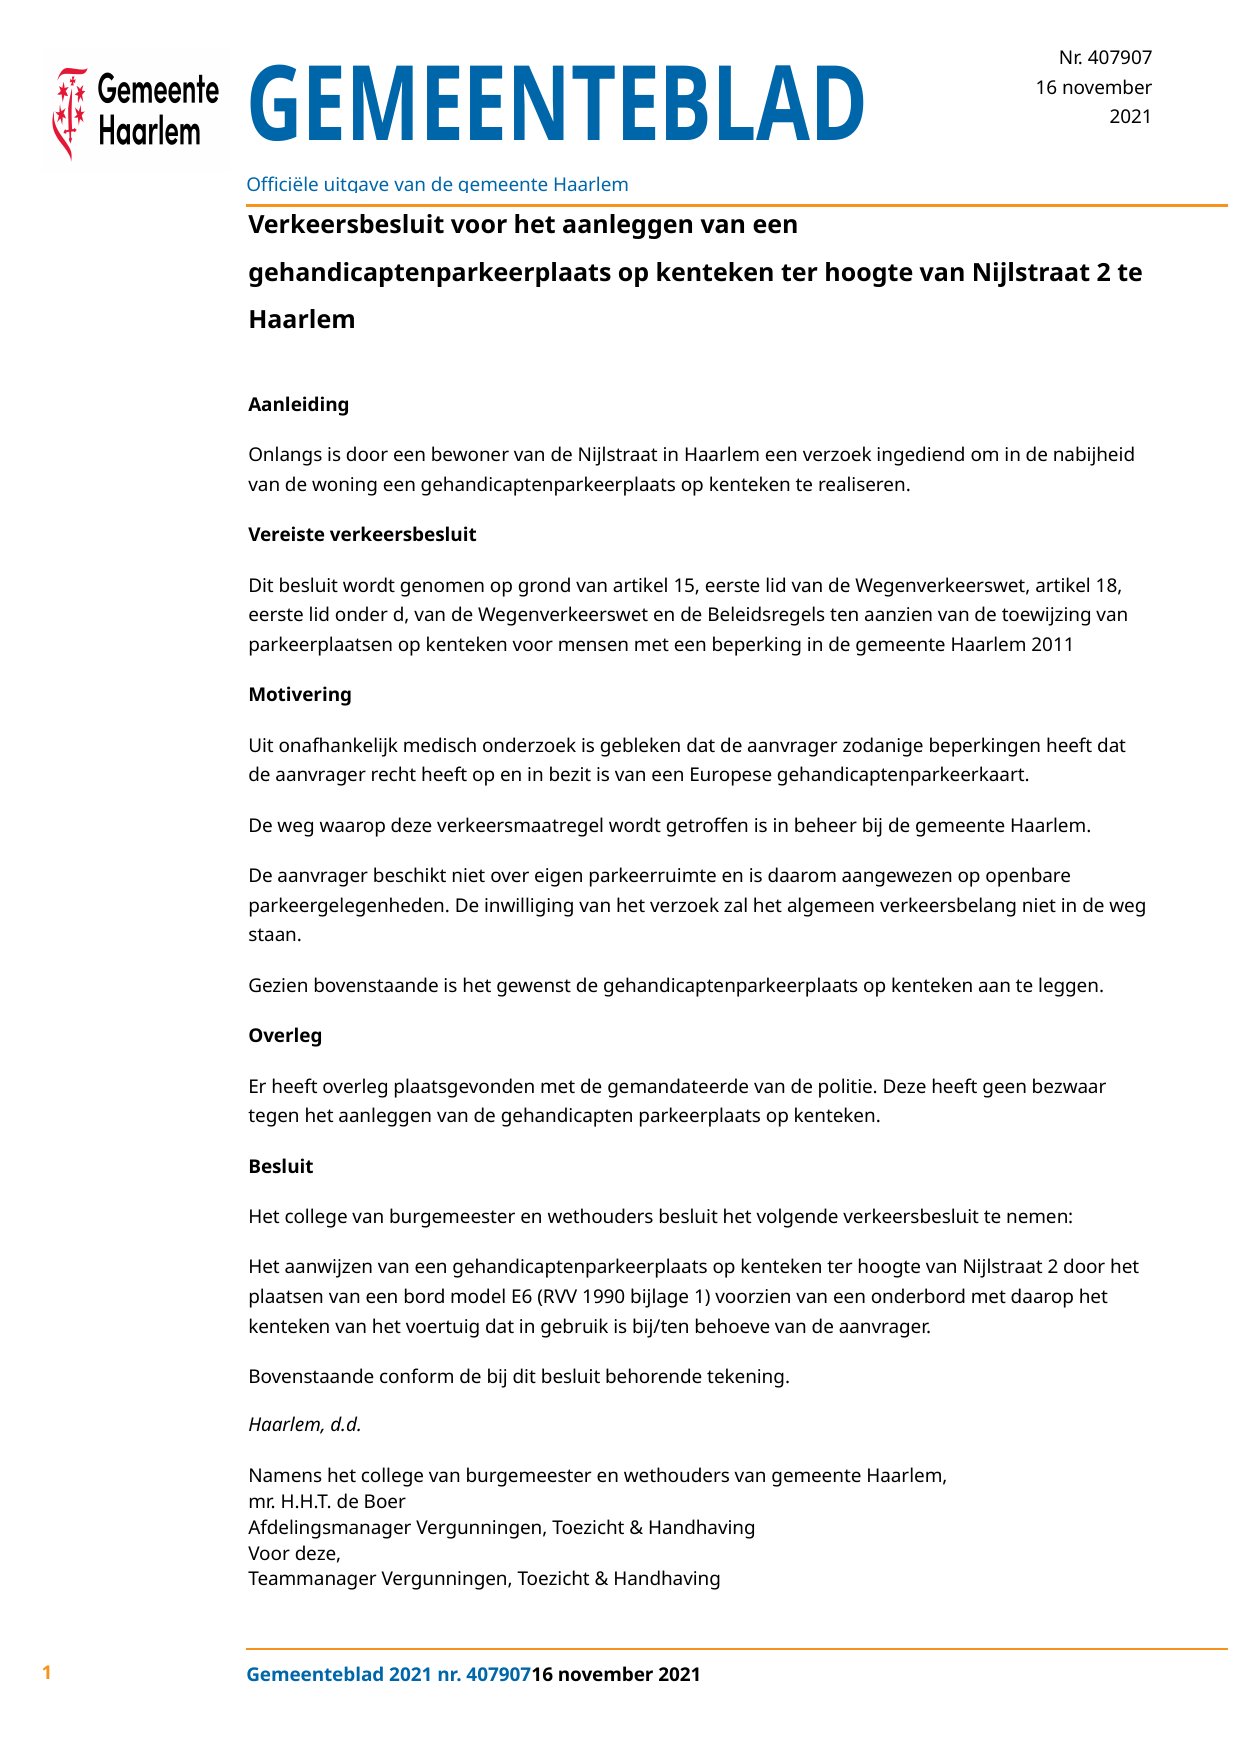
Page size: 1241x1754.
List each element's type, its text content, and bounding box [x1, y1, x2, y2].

text mr. H.H.T. de Boer [248, 1488, 1152, 1514]
text Aanleiding [248, 391, 1152, 417]
text Teammanager Vergunningen, Toezicht & Handhaving [248, 1566, 1152, 1591]
text Het aanwijzen van een gehandicaptenparkeerplaats op kenteken ter hoogte van Nijlstraat 2 door het plaatsen van een bord model E6 (RVV 1990 bijlage 1) voorzien van een onderbord met daarop het kenteken van het voertuig dat in gebruik is bij/ten behoeve van de aanvrager. [248, 1254, 1152, 1339]
picture [41, 47, 231, 172]
text Motivering [248, 682, 1152, 707]
text De aanvrager beschikt niet over eigen parkeerruimte en is daarom aangewezen op openbare parkeergelegenheden. De inwilliging van het verzoek zal het algemeen verkeersbelang niet in de weg staan. [248, 862, 1152, 947]
text Dit besluit wordt genomen op grond van artikel 15, eerste lid van de Wegenverkeerswet, artikel 18, eerste lid onder d, van de Wegenverkeerswet en de Beleidsregels ten aanzien van de toewijzing van parkeerplaatsen op kenteken voor mensen met een beperking in de gemeente Haarlem 2011 [248, 572, 1152, 657]
text Er heeft overleg plaatsgevonden met de gemandateerde van de politie. Deze heeft geen bezwaar tegen het aanleggen van de gehandicapten parkeerplaats op kenteken. [248, 1073, 1152, 1128]
text Het college van burgemeester en wethouders besluit het volgende verkeersbesluit te nemen: [248, 1203, 1152, 1229]
text Gezien bovenstaande is het gewenst de gehandicaptenparkeerplaats op kenteken aan te leggen. [248, 972, 1152, 998]
text Haarlem, d.d. [248, 1411, 1152, 1437]
text Onlangs is door een bewoner van de Nijlstraat in Haarlem een verzoek ingediend om in de nabijheid van de woning een gehandicaptenparkeerplaats op kenteken te realiseren. [248, 442, 1152, 497]
text Afdelingsmanager Vergunningen, Toezicht & Handhaving [248, 1514, 1152, 1540]
text Overleg [248, 1022, 1152, 1048]
text De weg waarop deze verkeersmaatregel wordt getroffen is in beheer bij de gemeente Haarlem. [248, 812, 1152, 838]
text Voor deze, [248, 1540, 1152, 1566]
text Bovenstaande conform de bij dit besluit behorende tekening. [248, 1363, 1152, 1389]
text Vereiste verkeersbesluit [248, 522, 1152, 547]
text Besluit [248, 1153, 1152, 1179]
text Uit onafhankelijk medisch onderzoek is gebleken dat de aanvrager zodanige beperkingen heeft dat de aanvrager recht heeft op en in bezit is van een Europese gehandicaptenparkeerkaart. [248, 732, 1152, 787]
text Verkeersbesluit voor het aanleggen van een gehandicaptenparkeerplaats op kenteken ter hoogte van Nijlstraat 2 te Haarlem [248, 207, 1152, 336]
text Namens het college van burgemeester en wethouders van gemeente Haarlem, [248, 1463, 1152, 1488]
